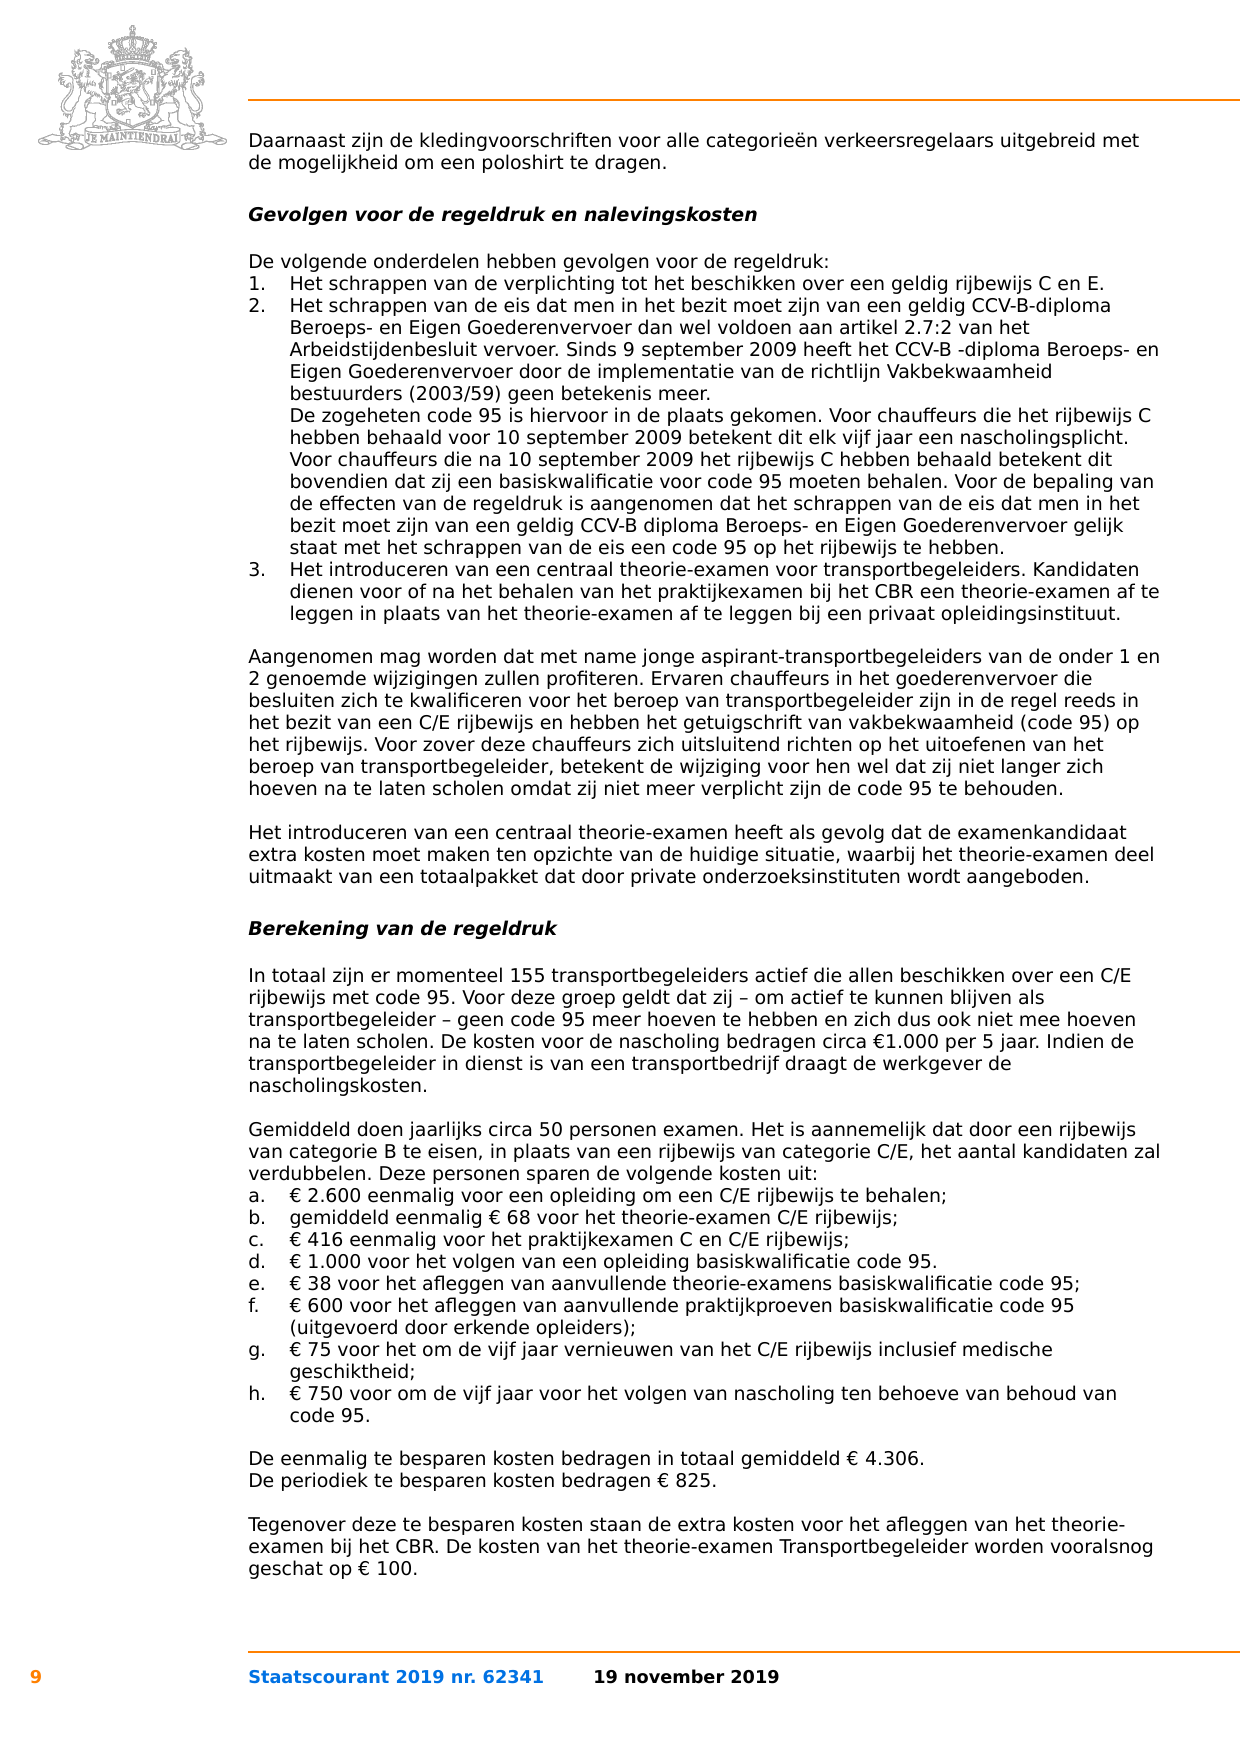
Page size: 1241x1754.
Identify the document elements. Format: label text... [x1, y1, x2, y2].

text e. € 38 voor het afleggen van aanvullende theorie-examens basiskwalificatie code 95; [248, 1273, 1163, 1294]
text d. € 1.000 voor het volgen van een opleiding basiskwalificatie code 95. [248, 1251, 1163, 1273]
text De eenmalig te besparen kosten bedragen in totaal gemiddeld € 4.306. [248, 1448, 1163, 1470]
text 2. Het schrappen van de eis dat men in het bezit moet zijn van een geldig CCV-B-diploma Beroeps- en Eigen Goederenvervoer dan wel voldoen aan artikel 2.7:2 van het Arbeidstijdenbesluit vervoer. Sinds 9 september 2009 heeft het CCV-B -diploma Beroeps- en Eigen Goederenvervoer door de implementatie van de richtlijn Vakbekwaamheid bestuurders (2003/59) geen betekenis meer. [248, 295, 1163, 405]
text g. € 75 voor het om de vijf jaar vernieuwen van het C/E rijbewijs inclusief medische geschiktheid; [248, 1338, 1163, 1382]
text De periodiek te besparen kosten bedragen € 825. [248, 1470, 1163, 1492]
subtitle Gevolgen voor de regeldruk en nalevingskosten [248, 204, 1163, 226]
text h. € 750 voor om de vijf jaar voor het volgen van nascholing ten behoeve van behoud van code 95. [248, 1382, 1163, 1426]
text Daarnaast zijn de kledingvoorschriften voor alle categorieën verkeersregelaars uitgebreid met de mogelijkheid om een poloshirt te dragen. [248, 130, 1163, 174]
text Gemiddeld doen jaarlijks circa 50 personen examen. Het is aannemelijk dat door een rijbewijs van categorie B te eisen, in plaats van een rijbewijs van categorie C/E, het aantal kandidaten zal verdubbelen. Deze personen sparen de volgende kosten uit: [248, 1119, 1163, 1185]
text De zogeheten code 95 is hiervoor in de plaats gekomen. Voor chauffeurs die het rijbewijs C hebben behaald voor 10 september 2009 betekent dit elk vijf jaar een nascholingsplicht. Voor chauffeurs die na 10 september 2009 het rijbewijs C hebben behaald betekent dit bovendien dat zij een basiskwalificatie voor code 95 moeten behalen. Voor de bepaling van de effecten van de regeldruk is aangenomen dat het schrappen van de eis dat men in het bezit moet zijn van een geldig CCV-B diploma Beroeps- en Eigen Goederenvervoer gelijk staat met het schrappen van de eis een code 95 op het rijbewijs te hebben. [289, 405, 1163, 558]
text Het introduceren van een centraal theorie-examen heeft als gevolg dat de examenkandidaat extra kosten moet maken ten opzichte van de huidige situatie, waarbij het theorie-examen deel uitmaakt van een totaalpakket dat door private onderzoeksinstituten wordt aangeboden. [248, 822, 1163, 888]
text a. € 2.600 eenmalig voor een opleiding om een C/E rijbewijs te behalen; [248, 1185, 1163, 1207]
text In totaal zijn er momenteel 155 transportbegeleiders actief die allen beschikken over een C/E rijbewijs met code 95. Voor deze groep geldt dat zij – om actief te kunnen blijven als transportbegeleider – geen code 95 meer hoeven te hebben en zich dus ook niet mee hoeven na te laten scholen. De kosten voor de nascholing bedragen circa €1.000 per 5 jaar. Indien de transportbegeleider in dienst is van een transportbedrijf draagt de werkgever de nascholingskosten. [248, 965, 1163, 1097]
text 3. Het introduceren van een centraal theorie-examen voor transportbegeleiders. Kandidaten dienen voor of na het behalen van het praktijkexamen bij het CBR een theorie-examen af te leggen in plaats van het theorie-examen af te leggen bij een privaat opleidingsinstituut. [248, 558, 1163, 624]
text c. € 416 eenmalig voor het praktijkexamen C en C/E rijbewijs; [248, 1229, 1163, 1251]
text b. gemiddeld eenmalig € 68 voor het theorie-examen C/E rijbewijs; [248, 1207, 1163, 1229]
text f. € 600 voor het afleggen van aanvullende praktijkproeven basiskwalificatie code 95 (uitgevoerd door erkende opleiders); [248, 1294, 1163, 1338]
subtitle Berekening van de regeldruk [248, 918, 1163, 940]
text De volgende onderdelen hebben gevolgen voor de regeldruk: [248, 251, 1163, 273]
text Tegenover deze te besparen kosten staan de extra kosten voor het afleggen van het theorie-examen bij het CBR. De kosten van het theorie-examen Transportbegeleider worden vooralsnog geschat op € 100. [248, 1514, 1163, 1580]
text 1. Het schrappen van de verplichting tot het beschikken over een geldig rijbewijs C en E. [248, 273, 1163, 295]
text Aangenomen mag worden dat met name jonge aspirant-transportbegeleiders van de onder 1 en 2 genoemde wijzigingen zullen profiteren. Ervaren chauffeurs in het goederenvervoer die besluiten zich te kwalificeren voor het beroep van transportbegeleider zijn in de regel reeds in het bezit van een C/E rijbewijs en hebben het getuigschrift van vakbekwaamheid (code 95) op het rijbewijs. Voor zover deze chauffeurs zich uitsluitend richten op het uitoefenen van het beroep van transportbegeleider, betekent de wijziging voor hen wel dat zij niet langer zich hoeven na te laten scholen omdat zij niet meer verplicht zijn de code 95 te behouden. [248, 646, 1163, 800]
picture [38, 25, 227, 150]
